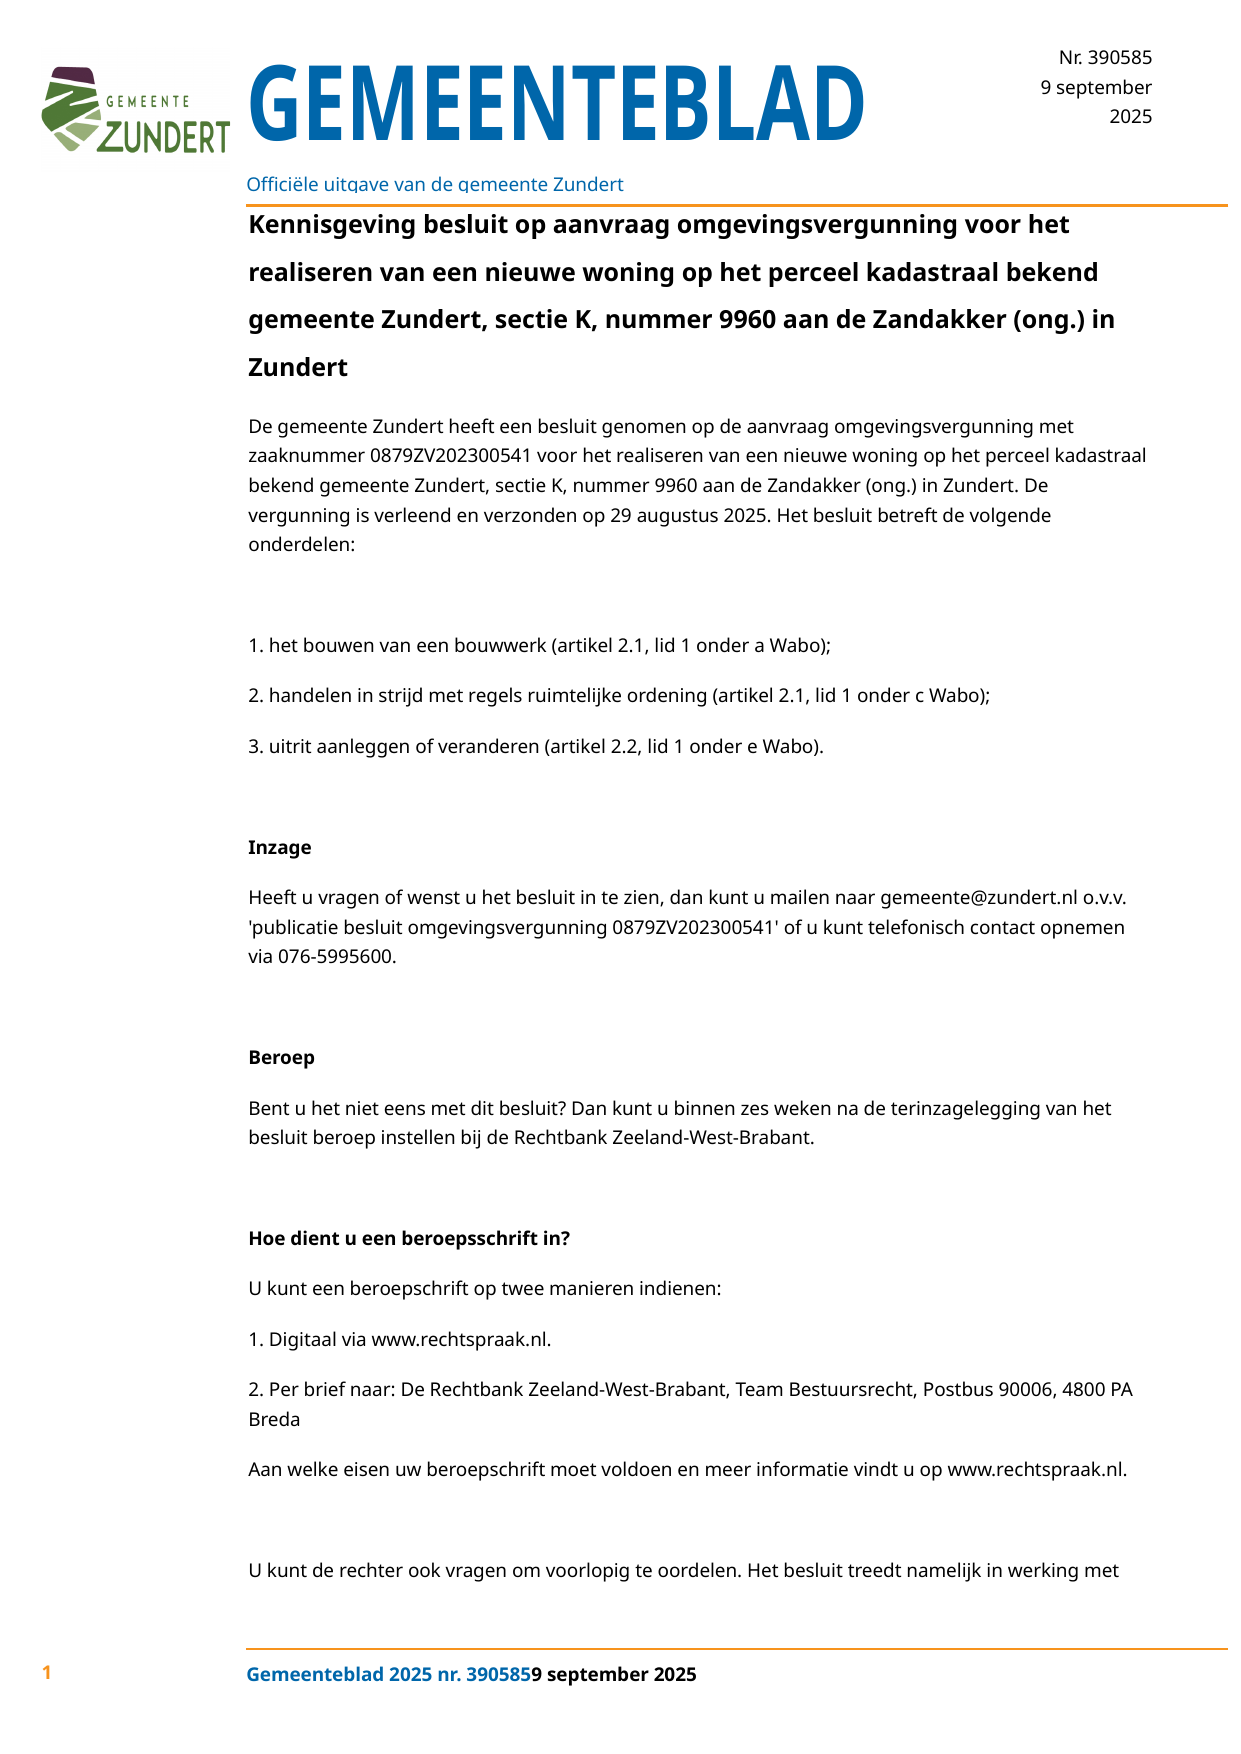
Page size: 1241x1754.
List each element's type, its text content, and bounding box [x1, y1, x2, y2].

text 1. Digitaal via www.rechtspraak.nl. [248, 1326, 1152, 1352]
text Aan welke eisen uw beroepschrift moet voldoen en meer informatie vindt u op www.rechtspraak.nl. [248, 1456, 1152, 1482]
text 1. het bouwen van een bouwwerk (artikel 2.1, lid 1 onder a Wabo); [248, 632, 1152, 658]
picture [41, 47, 231, 172]
text Inzage [248, 834, 1152, 860]
text Heeft u vragen of wenst u het besluit in te zien, dan kunt u mailen naar gemeente@zundert.nl o.v.v. 'publicatie besluit omgevingsvergunning 0879ZV202300541' of u kunt telefonisch contact opnemen via 076-5995600. [248, 884, 1152, 969]
text 2. handelen in strijd met regels ruimtelijke ordening (artikel 2.1, lid 1 onder c Wabo); [248, 683, 1152, 708]
text Bent u het niet eens met dit besluit? Dan kunt u binnen zes weken na de terinzagelegging van het besluit beroep instellen bij de Rechtbank Zeeland-West-Brabant. [248, 1095, 1152, 1150]
text Kennisgeving besluit op aanvraag omgevingsvergunning voor het realiseren van een nieuwe woning op het perceel kadastraal bekend gemeente Zundert, sectie K, nummer 9960 aan de Zandakker (ong.) in Zundert [248, 207, 1152, 384]
text Beroep [248, 1044, 1152, 1070]
text 2. Per brief naar: De Rechtbank Zeeland-West-Brabant, Team Bestuursrecht, Postbus 90006, 4800 PA Breda [248, 1376, 1152, 1432]
text 3. uitrit aanleggen of veranderen (artikel 2.2, lid 1 onder e Wabo). [248, 733, 1152, 759]
text U kunt de rechter ook vragen om voorlopig te oordelen. Het besluit treedt namelijk in werking met [248, 1557, 1152, 1583]
text Hoe dient u een beroepsschrift in? [248, 1225, 1152, 1251]
text De gemeente Zundert heeft een besluit genomen op de aanvraag omgevingsvergunning met zaaknummer 0879ZV202300541 voor het realiseren van een nieuwe woning op het perceel kadastraal bekend gemeente Zundert, sectie K, nummer 9960 aan de Zandakker (ong.) in Zundert. De vergunning is verleend en verzonden op 29 augustus 2025. Het besluit betreft de volgende onderdelen: [248, 413, 1152, 557]
text U kunt een beroepschrift op twee manieren indienen: [248, 1276, 1152, 1301]
